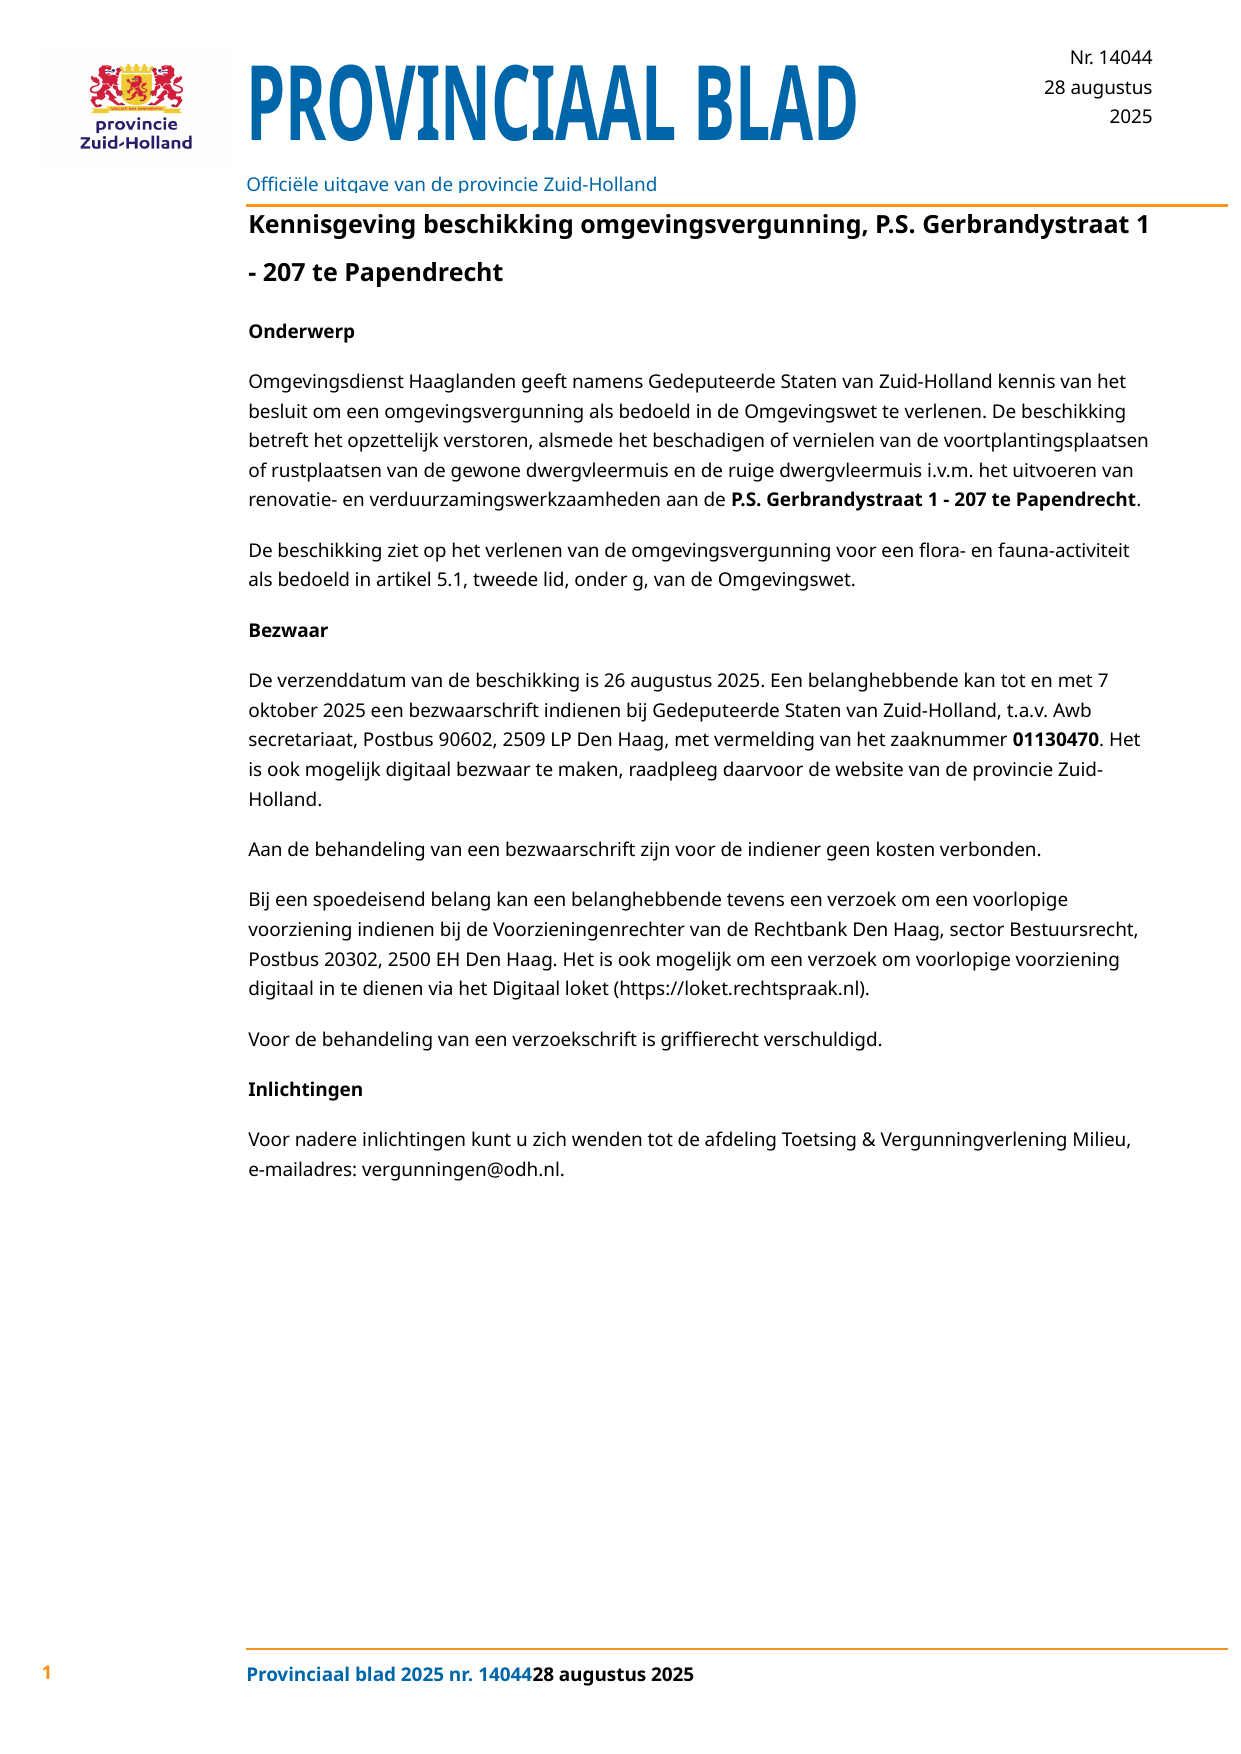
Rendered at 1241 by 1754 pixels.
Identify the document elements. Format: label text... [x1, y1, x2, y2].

text Voor de behandeling van een verzoekschrift is griffierecht verschuldigd. [248, 1026, 1152, 1052]
text De verzenddatum van de beschikking is 26 augustus 2025. Een belanghebbende kan tot en met 7 oktober 2025 een bezwaarschrift indienen bij Gedeputeerde Staten van Zuid-Holland, t.a.v. Awb secretariaat, Postbus 90602, 2509 LP Den Haag, met vermelding van het zaaknummer 01130470. Het is ook mogelijk digitaal bezwaar te maken, raadpleeg daarvoor de website van de provincie Zuid-Holland. [248, 667, 1152, 812]
text Aan de behandeling van een bezwaarschrift zijn voor de indiener geen kosten verbonden. [248, 836, 1152, 862]
picture [41, 47, 231, 172]
text Voor nadere inlichtingen kunt u zich wenden tot de afdeling Toetsing & Vergunningverlening Milieu, e-mailadres: vergunningen@odh.nl. [248, 1127, 1152, 1182]
text Omgevingsdienst Haaglanden geeft namens Gedeputeerde Staten van Zuid-Holland kennis van het besluit om een omgevingsvergunning als bedoeld in de Omgevingswet te verlenen. De beschikking betreft het opzettelijk verstoren, alsmede het beschadigen of vernielen van de voortplantingsplaatsen of rustplaatsen van de gewone dwergvleermuis en de ruige dwergvleermuis i.v.m. het uitvoeren van renovatie- en verduurzamingswerkzaamheden aan de P.S. Gerbrandystraat 1 - 207 te Papendrecht. [248, 368, 1152, 512]
text Bij een spoedeisend belang kan een belanghebbende tevens een verzoek om een voorlopige voorziening indienen bij de Voorzieningenrechter van de Rechtbank Den Haag, sector Bestuursrecht, Postbus 20302, 2500 EH Den Haag. Het is ook mogelijk om een verzoek om voorlopige voorziening digitaal in te dienen via het Digitaal loket (https://loket.rechtspraak.nl). [248, 887, 1152, 1001]
text Inlichtingen [248, 1076, 1152, 1102]
text Bezwaar [248, 617, 1152, 643]
text Onderwerp [248, 318, 1152, 344]
text De beschikking ziet op het verlenen van de omgevingsvergunning voor een flora- en fauna-activiteit als bedoeld in artikel 5.1, tweede lid, onder g, van de Omgevingswet. [248, 537, 1152, 592]
text Kennisgeving beschikking omgevingsvergunning, P.S. Gerbrandystraat 1 - 207 te Papendrecht [248, 207, 1152, 288]
